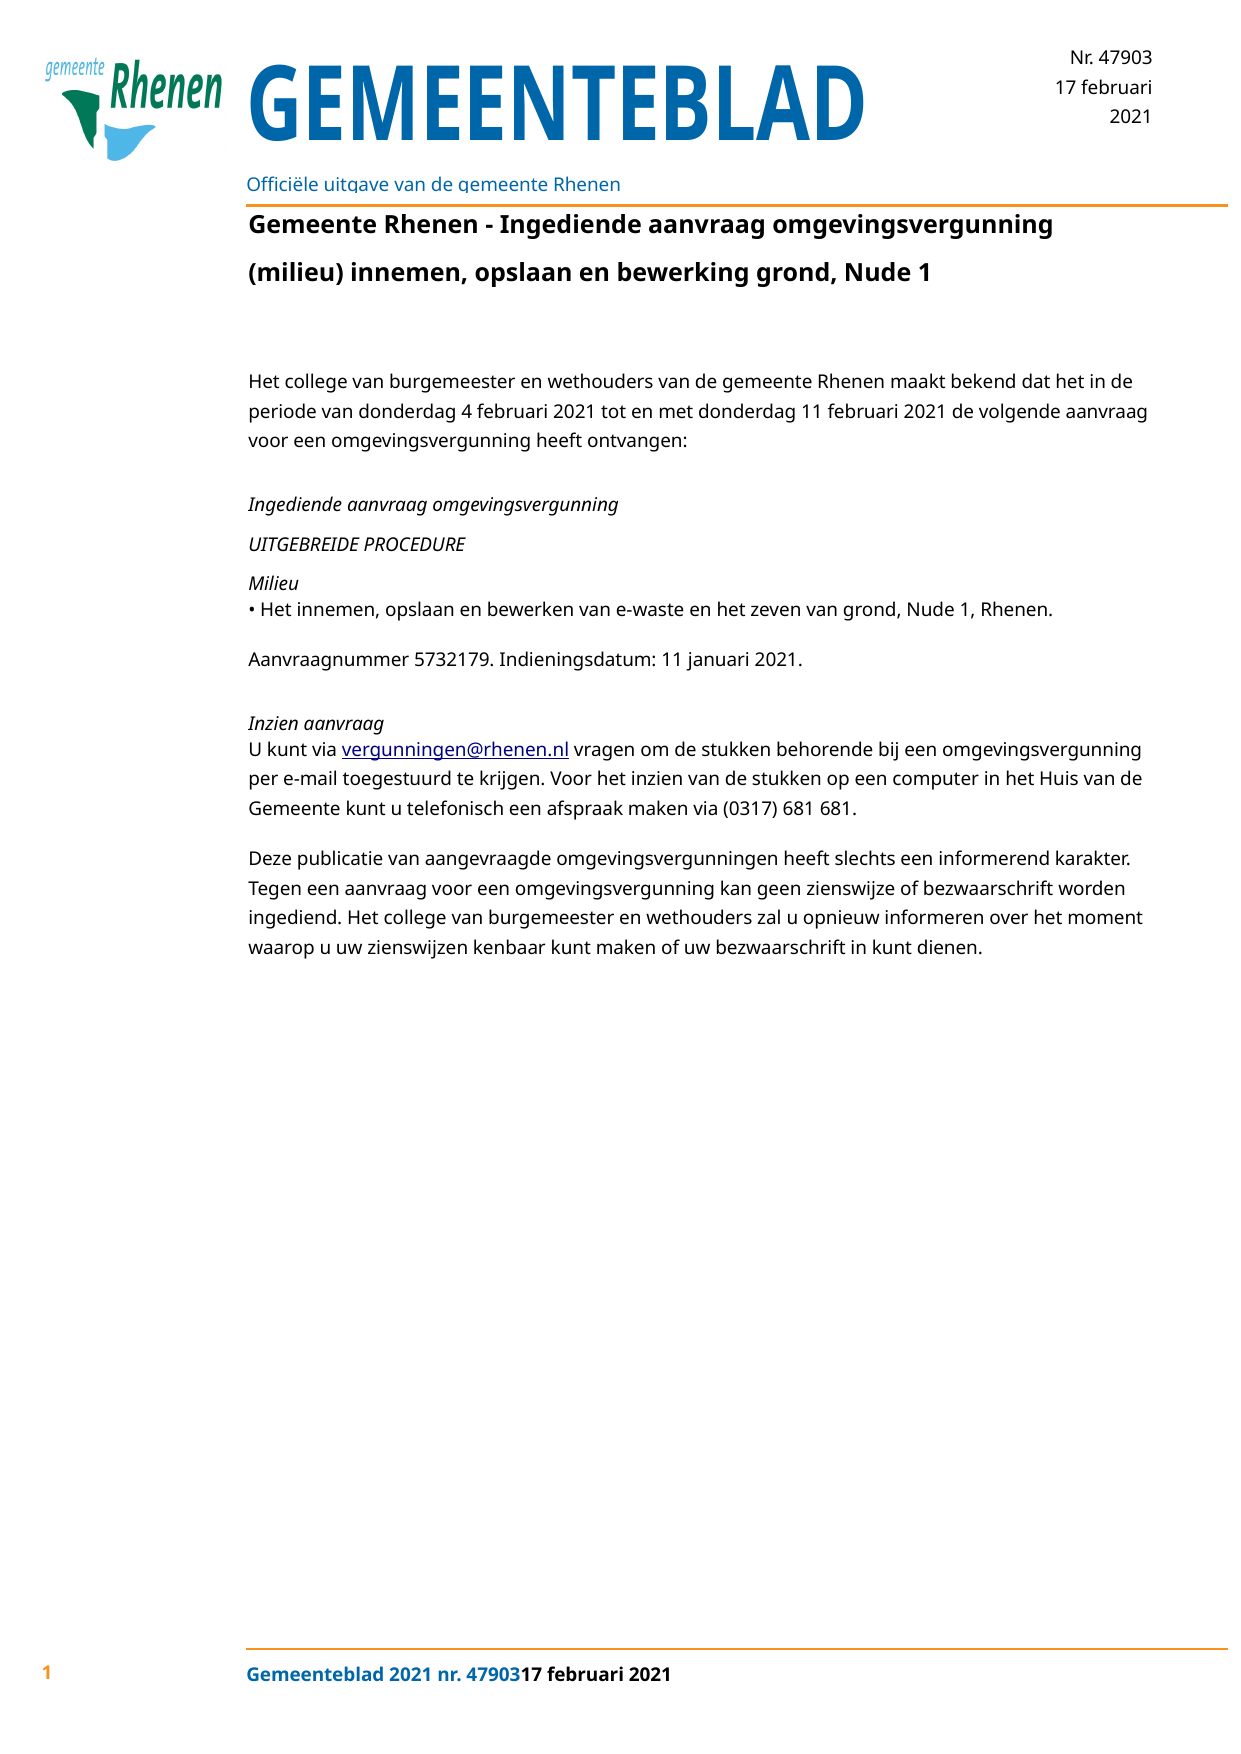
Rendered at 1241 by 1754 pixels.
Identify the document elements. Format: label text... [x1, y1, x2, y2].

text • Het innemen, opslaan en bewerken van e-waste en het zeven van grond, Nude 1, Rhenen. [248, 596, 1152, 621]
text Inzien aanvraag [248, 710, 1152, 736]
picture [41, 47, 231, 172]
text Deze publicatie van aangevraagde omgevingsvergunningen heeft slechts een informerend karakter. Tegen een aanvraag voor een omgevingsvergunning kan geen zienswijze of bezwaarschrift worden ingediend. Het college van burgemeester en wethouders zal u opnieuw informeren over het moment waarop u uw zienswijzen kenbaar kunt maken of uw bezwaarschrift in kunt dienen. [248, 845, 1152, 960]
text Gemeente Rhenen - Ingediende aanvraag omgevingsvergunning (milieu) innemen, opslaan en bewerking grond, Nude 1 [248, 207, 1152, 288]
text Ingediende aanvraag omgevingsvergunning [248, 491, 1152, 517]
text Aanvraagnummer 5732179. Indieningsdatum: 11 januari 2021. [248, 646, 1152, 672]
text Het college van burgemeester en wethouders van de gemeente Rhenen maakt bekend dat het in de periode van donderdag 4 februari 2021 tot en met donderdag 11 februari 2021 de volgende aanvraag voor een omgevingsvergunning heeft ontvangen: [248, 368, 1152, 453]
text Milieu [248, 570, 1152, 596]
text UITGEBREIDE PROCEDURE [248, 531, 1152, 556]
text U kunt via vergunningen@rhenen.nl vragen om de stukken behorende bij een omgevingsvergunning per e-mail toegestuurd te krijgen. Voor het inzien van de stukken op een computer in het Huis van de Gemeente kunt u telefonisch een afspraak maken via (0317) 681 681. [248, 736, 1152, 821]
